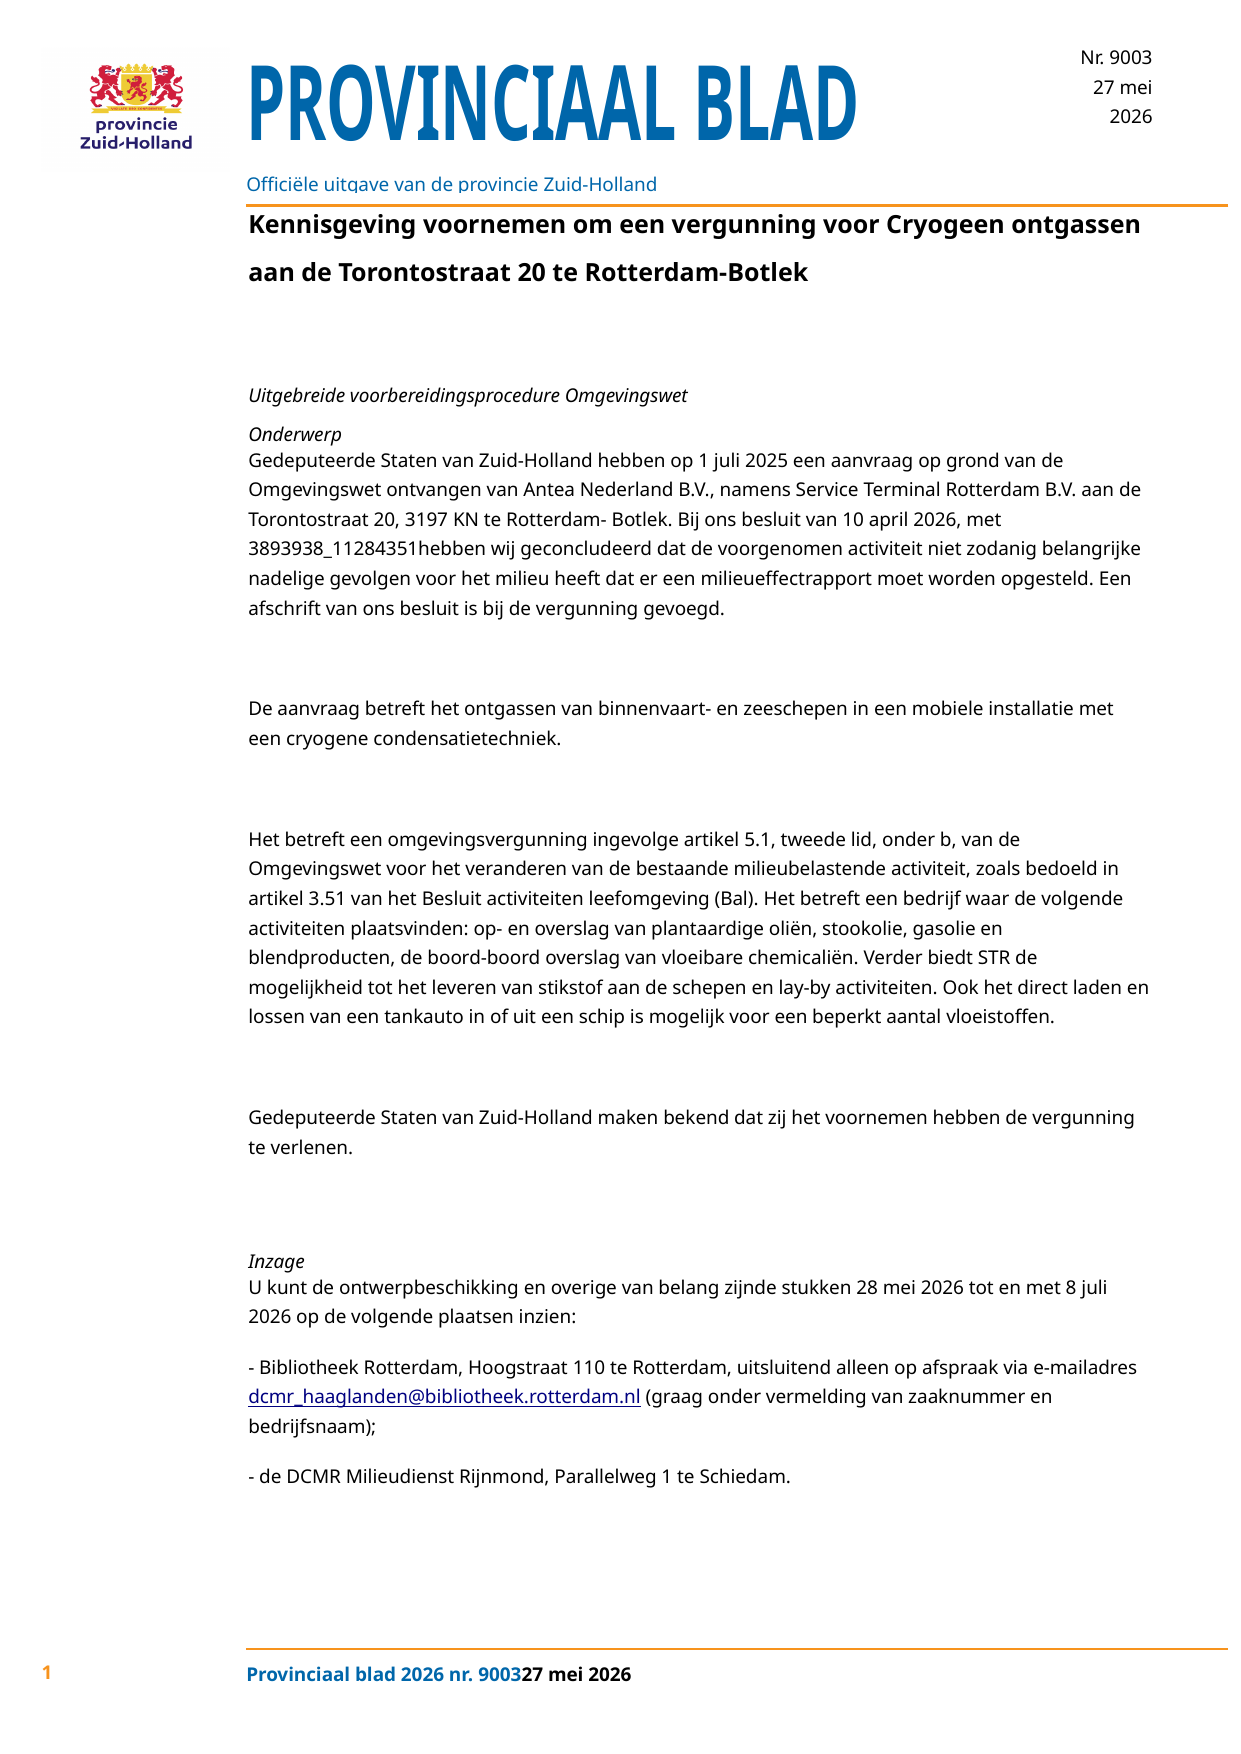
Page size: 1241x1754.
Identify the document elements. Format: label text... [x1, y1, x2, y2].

picture [41, 47, 231, 172]
text Uitgebreide voorbereidingsprocedure Omgevingswet [248, 382, 1152, 408]
text Inzage [248, 1248, 1152, 1274]
text Onderwerp [248, 421, 1152, 447]
text Gedeputeerde Staten van Zuid-Holland maken bekend dat zij het voornemen hebben de vergunning te verlenen. [248, 1104, 1152, 1160]
text De aanvraag betreft het ontgassen van binnenvaart- en zeeschepen in een mobiele installatie met een cryogene condensatietechniek. [248, 696, 1152, 751]
text Het betreft een omgevingsvergunning ingevolge artikel 5.1, tweede lid, onder b, van de Omgevingswet voor het veranderen van de bestaande milieubelastende activiteit, zoals bedoeld in artikel 3.51 van het Besluit activiteiten leefomgeving (Bal). Het betreft een bedrijf waar de volgende activiteiten plaatsvinden: op- en overslag van plantaardige oliën, stookolie, gasolie en blendproducten, de boord-boord overslag van vloeibare chemicaliën. Verder biedt STR de mogelijkheid tot het leveren van stikstof aan de schepen en lay-by activiteiten. Ook het direct laden en lossen van een tankauto in of uit een schip is mogelijk voor een beperkt aantal vloeistoffen. [248, 826, 1152, 1029]
text Gedeputeerde Staten van Zuid-Holland hebben op 1 juli 2025 een aanvraag op grond van de Omgevingswet ontvangen van Antea Nederland B.V., namens Service Terminal Rotterdam B.V. aan de Torontostraat 20, 3197 KN te Rotterdam- Botlek. Bij ons besluit van 10 april 2026, met 3893938_11284351hebben wij geconcludeerd dat de voorgenomen activiteit niet zodanig belangrijke nadelige gevolgen voor het milieu heeft dat er een milieueffectrapport moet worden opgesteld. Een afschrift van ons besluit is bij de vergunning gevoegd. [248, 447, 1152, 621]
text U kunt de ontwerpbeschikking en overige van belang zijnde stukken 28 mei 2026 tot en met 8 juli 2026 op de volgende plaatsen inzien: [248, 1274, 1152, 1329]
text - Bibliotheek Rotterdam, Hoogstraat 110 te Rotterdam, uitsluitend alleen op afspraak via e-mailadres dcmr_haaglanden@bibliotheek.rotterdam.nl (graag onder vermelding van zaaknummer en bedrijfsnaam); [248, 1354, 1152, 1439]
text - de DCMR Milieudienst Rijnmond, Parallelweg 1 te Schiedam. [248, 1464, 1152, 1489]
text Kennisgeving voornemen om een vergunning voor Cryogeen ontgassen aan de Torontostraat 20 te Rotterdam-Botlek [248, 207, 1152, 288]
